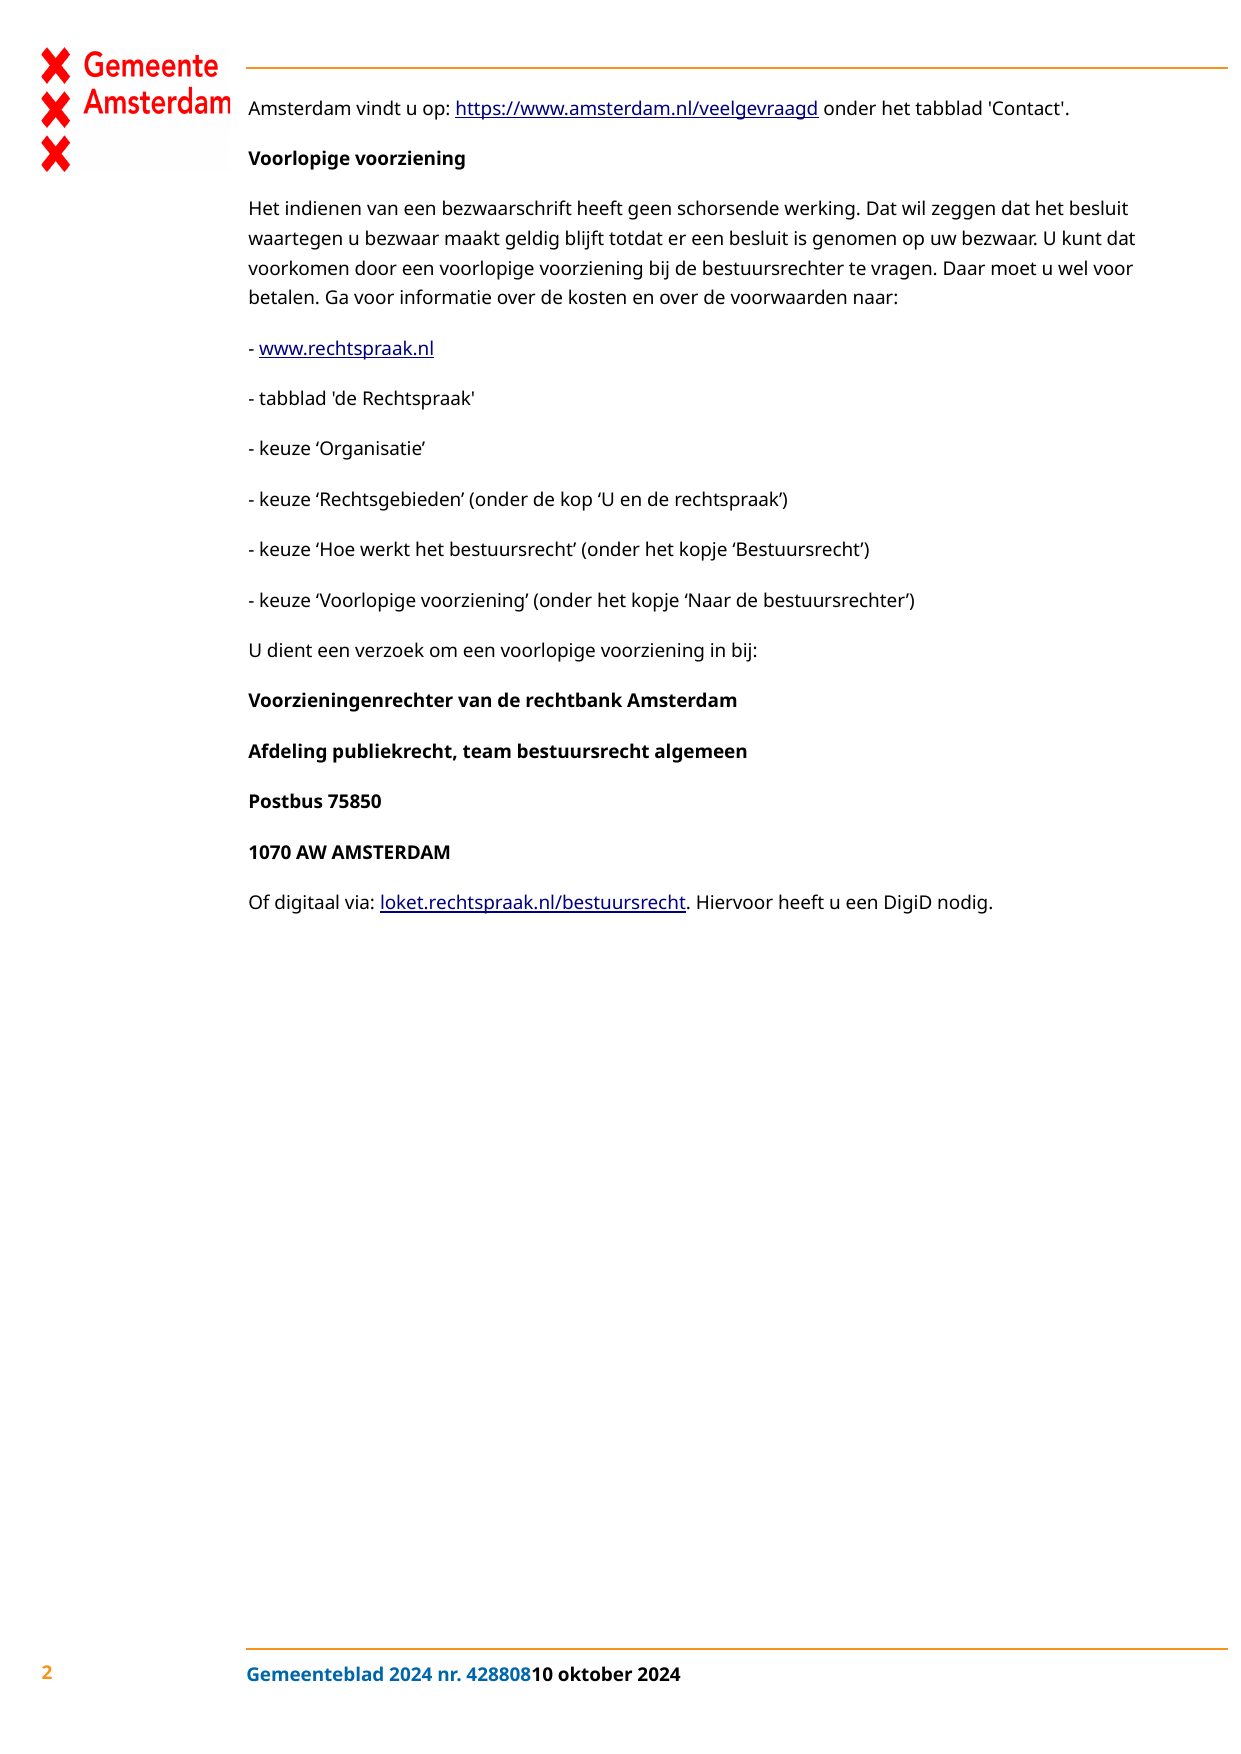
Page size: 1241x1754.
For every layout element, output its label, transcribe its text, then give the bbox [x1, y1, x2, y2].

text 1070 AW AMSTERDAM [248, 839, 1152, 865]
text - tabblad 'de Rechtspraak' [248, 385, 1152, 411]
text Voorlopige voorziening [248, 145, 1152, 171]
text - www.rechtspraak.nl [248, 335, 1152, 361]
text Postbus 75850 [248, 788, 1152, 814]
text Afdeling publiekrecht, team bestuursrecht algemeen [248, 738, 1152, 764]
text Voorzieningenrechter van de rechtbank Amsterdam [248, 688, 1152, 713]
text U dient een verzoek om een voorlopige voorziening in bij: [248, 637, 1152, 663]
text - keuze ‘Rechtsgebieden’ (onder de kop ‘U en de rechtspraak’) [248, 486, 1152, 512]
text - keuze ‘Voorlopige voorziening’ (onder het kopje ‘Naar de bestuursrechter’) [248, 587, 1152, 613]
text - keuze ‘Hoe werkt het bestuursrecht’ (onder het kopje ‘Bestuursrecht’) [248, 536, 1152, 562]
text Of digitaal via: loket.rechtspraak.nl/bestuursrecht. Hiervoor heeft u een DigiD nodig. [248, 889, 1152, 915]
text Het indienen van een bezwaarschrift heeft geen schorsende werking. Dat wil zeggen dat het besluit waartegen u bezwaar maakt geldig blijft totdat er een besluit is genomen op uw bezwaar. U kunt dat voorkomen door een voorlopige voorziening bij de bestuursrechter te vragen. Daar moet u wel voor betalen. Ga voor informatie over de kosten en over de voorwaarden naar: [248, 196, 1152, 310]
picture [41, 47, 231, 172]
text - keuze ‘Organisatie’ [248, 436, 1152, 461]
text Amsterdam vindt u op: https://www.amsterdam.nl/veelgevraagd onder het tabblad 'Contact'. [248, 95, 1152, 121]
